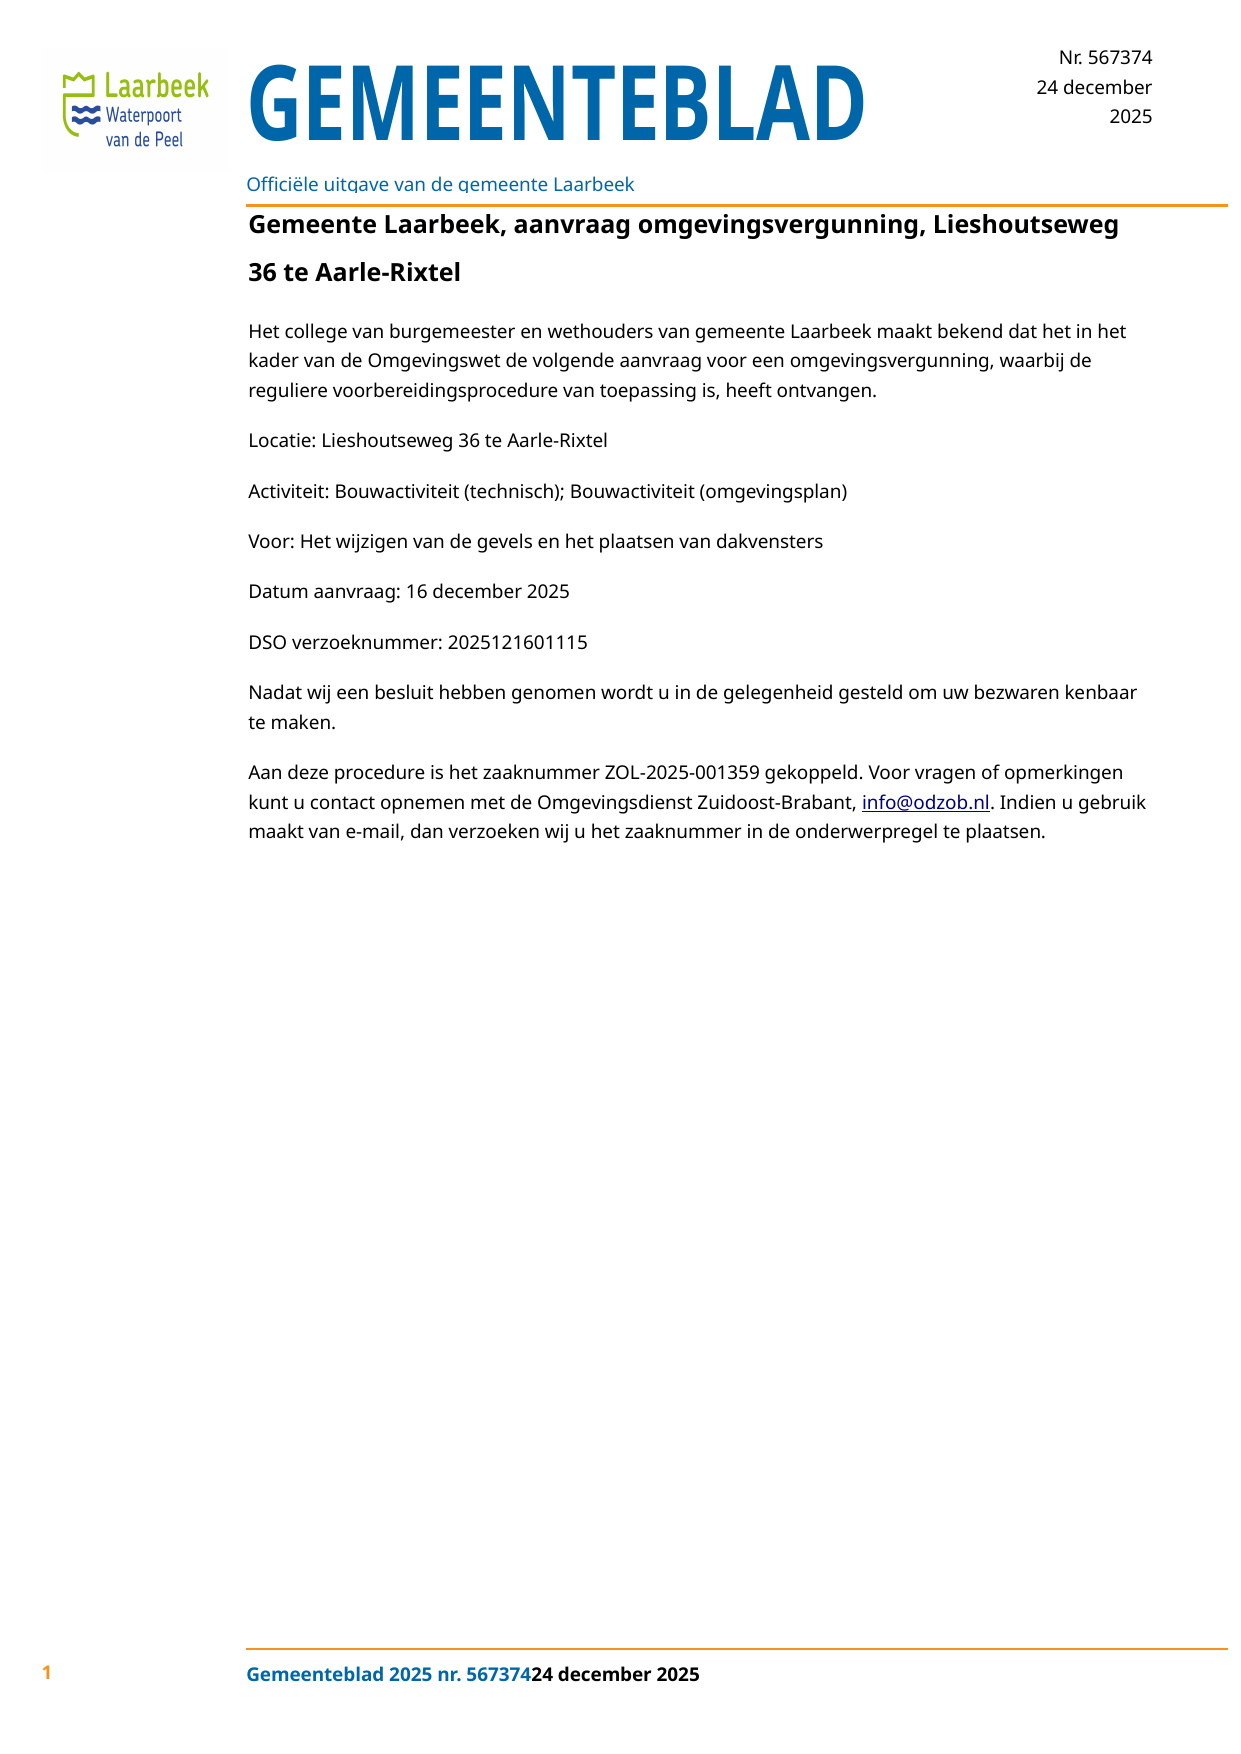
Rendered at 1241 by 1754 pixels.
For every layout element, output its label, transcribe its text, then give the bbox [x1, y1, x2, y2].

text Aan deze procedure is het zaaknummer ZOL-2025-001359 gekoppeld. Voor vragen of opmerkingen kunt u contact opnemen met de Omgevingsdienst Zuidoost-Brabant, info@odzob.nl. Indien u gebruik maakt van e-mail, dan verzoeken wij u het zaaknummer in de onderwerpregel te plaatsen. [248, 759, 1152, 844]
picture [41, 47, 231, 172]
text DSO verzoeknummer: 2025121601115 [248, 629, 1152, 655]
text Voor: Het wijzigen van de gevels en het plaatsen van dakvensters [248, 528, 1152, 554]
text Het college van burgemeester en wethouders van gemeente Laarbeek maakt bekend dat het in het kader van de Omgevingswet de volgende aanvraag voor een omgevingsvergunning, waarbij de reguliere voorbereidingsprocedure van toepassing is, heeft ontvangen. [248, 318, 1152, 403]
text Gemeente Laarbeek, aanvraag omgevingsvergunning, Lieshoutseweg 36 te Aarle-Rixtel [248, 207, 1152, 288]
text Datum aanvraag: 16 december 2025 [248, 579, 1152, 604]
text Activiteit: Bouwactiviteit (technisch); Bouwactiviteit (omgevingsplan) [248, 478, 1152, 504]
text Nadat wij een besluit hebben genomen wordt u in de gelegenheid gesteld om uw bezwaren kenbaar te maken. [248, 679, 1152, 735]
text Locatie: Lieshoutseweg 36 te Aarle-Rixtel [248, 427, 1152, 453]
